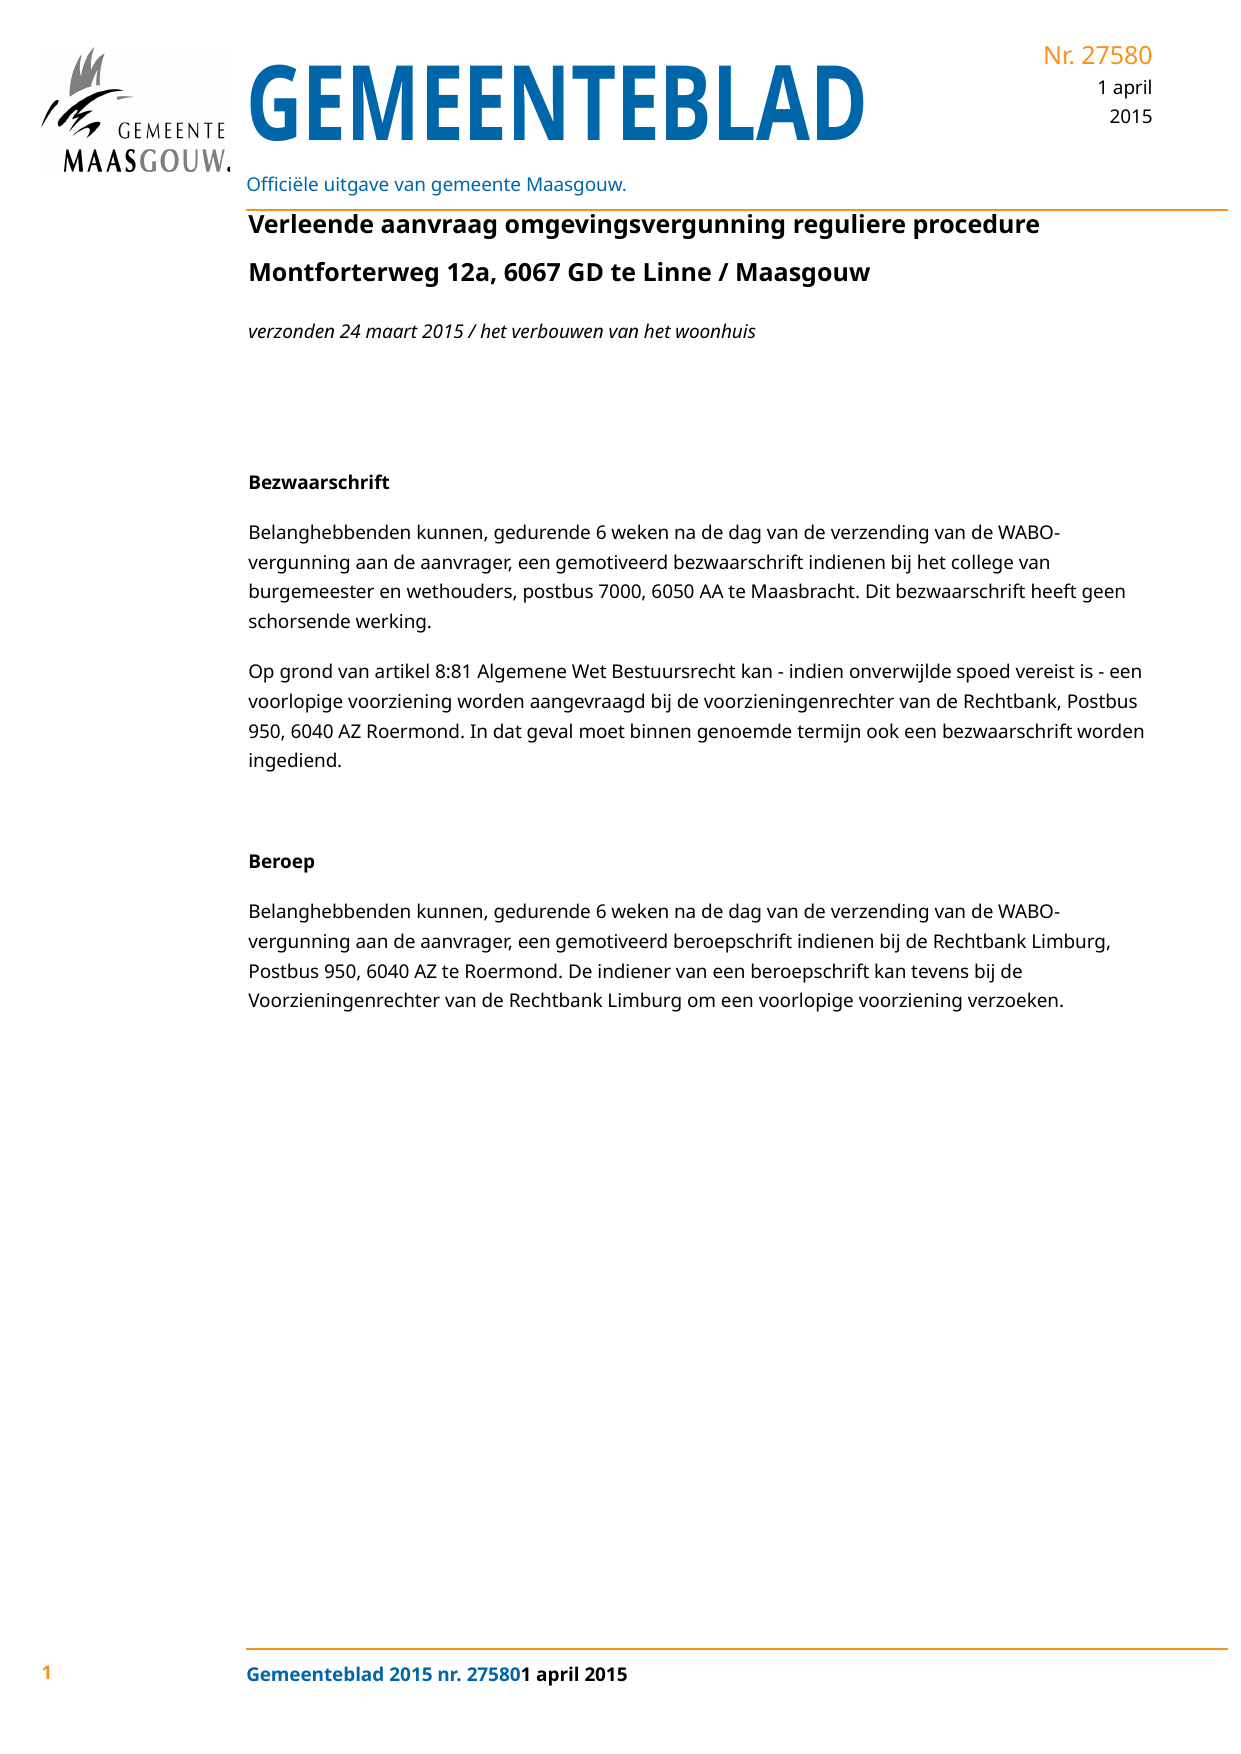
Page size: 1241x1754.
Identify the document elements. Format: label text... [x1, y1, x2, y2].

text Belanghebbenden kunnen, gedurende 6 weken na de dag van de verzending van de WABO-vergunning aan de aanvrager, een gemotiveerd beroepschrift indienen bij de Rechtbank Limburg, Postbus 950, 6040 AZ te Roermond. De indiener van een beroepschrift kan tevens bij de Voorzieningenrechter van de Rechtbank Limburg om een voorlopige voorziening verzoeken. [248, 899, 1152, 1013]
picture [41, 47, 231, 172]
text Beroep [248, 848, 1152, 874]
text Belanghebbenden kunnen, gedurende 6 weken na de dag van de verzending van de WABO-vergunning aan de aanvrager, een gemotiveerd bezwaarschrift indienen bij het college van burgemeester en wethouders, postbus 7000, 6050 AA te Maasbracht. Dit bezwaarschrift heeft geen schorsende werking. [248, 519, 1152, 634]
text Bezwaarschrift [248, 469, 1152, 495]
text verzonden 24 maart 2015 / het verbouwen van het woonhuis [248, 318, 1152, 344]
text Op grond van artikel 8:81 Algemene Wet Bestuursrecht kan - indien onverwijlde spoed vereist is - een voorlopige voorziening worden aangevraagd bij de voorzieningenrechter van de Rechtbank, Postbus 950, 6040 AZ Roermond. In dat geval moet binnen genoemde termijn ook een bezwaarschrift worden ingediend. [248, 659, 1152, 773]
text Verleende aanvraag omgevingsvergunning reguliere procedure Montforterweg 12a, 6067 GD te Linne / Maasgouw [248, 211, 1152, 288]
